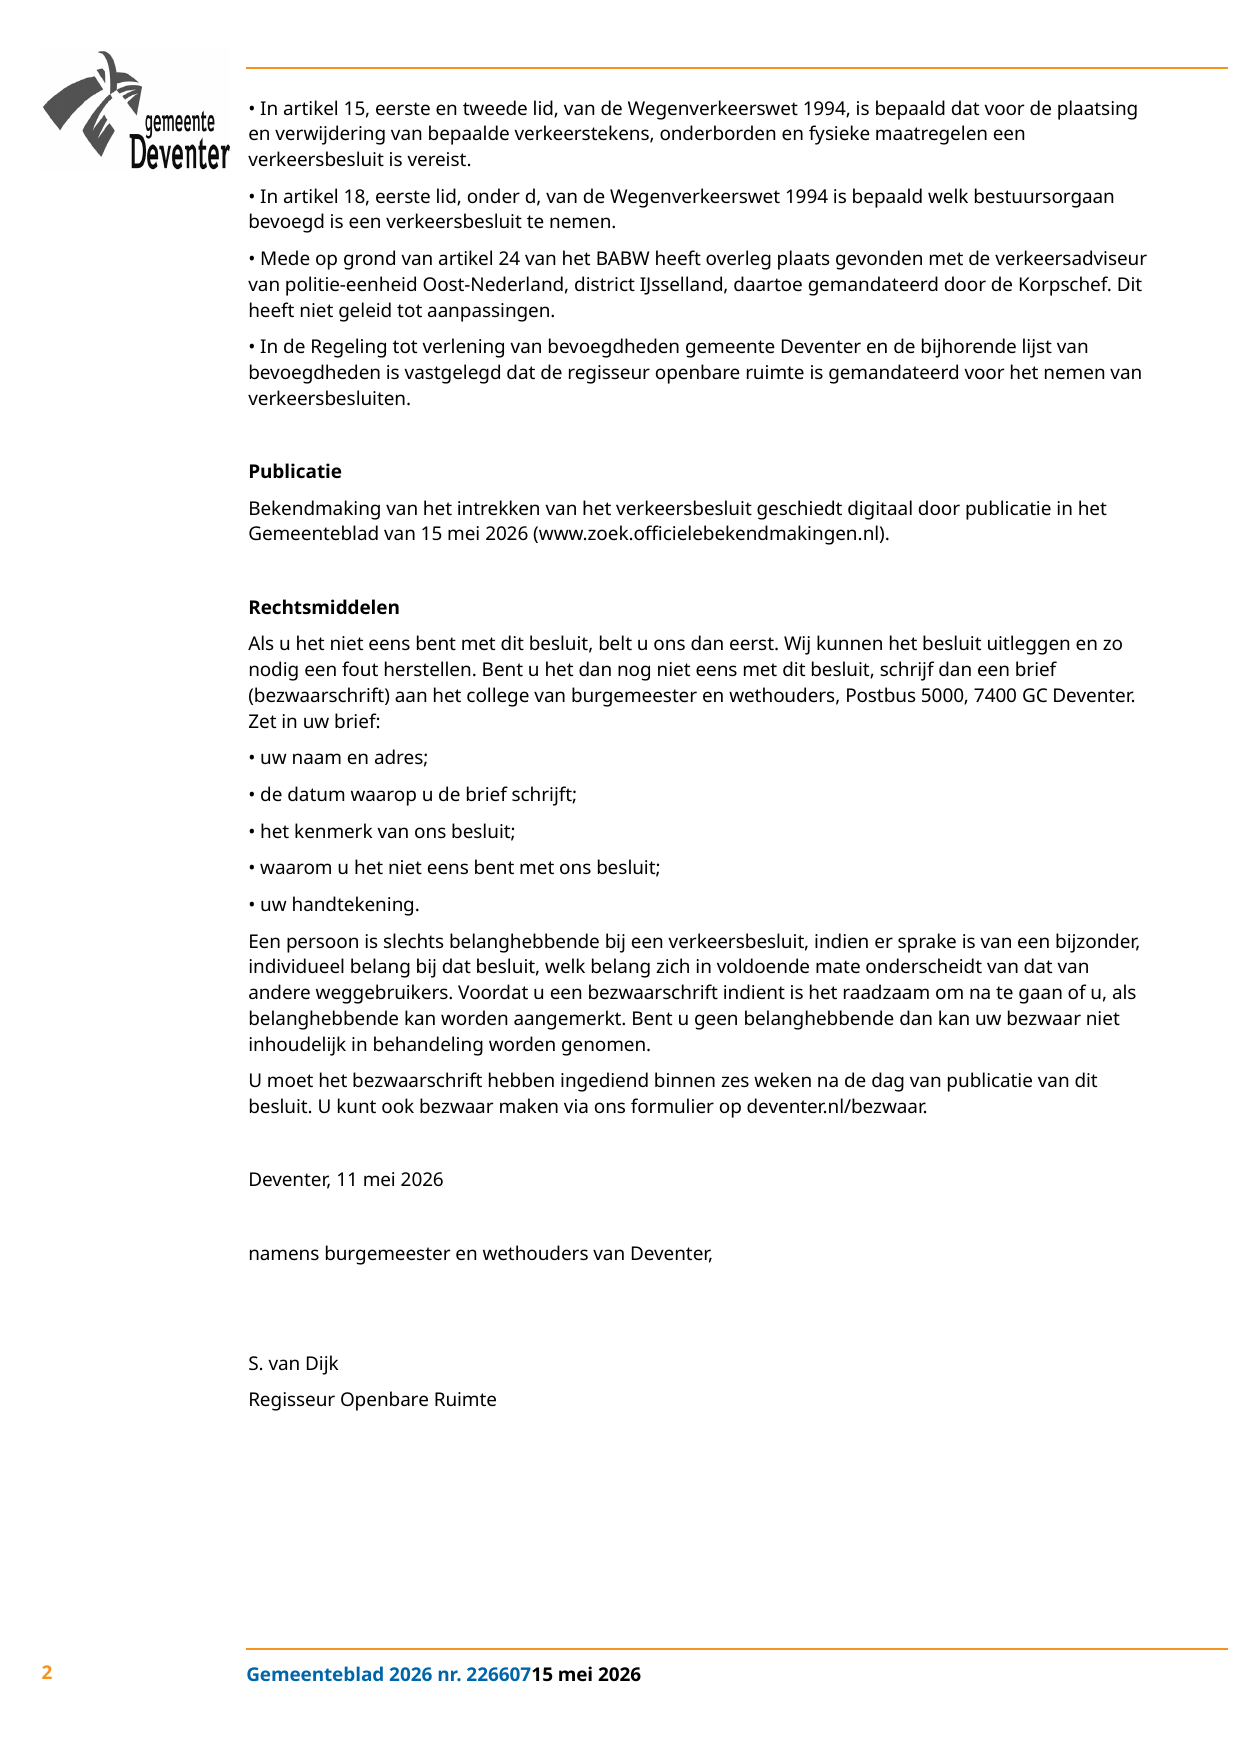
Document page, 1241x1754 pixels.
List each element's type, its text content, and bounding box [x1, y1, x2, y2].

text • de datum waarop u de brief schrijft; [248, 781, 1152, 807]
text namens burgemeester en wethouders van Deventer, [248, 1240, 1152, 1266]
text • In artikel 15, eerste en tweede lid, van de Wegenverkeerswet 1994, is bepaald dat voor de plaatsing en verwijdering van bepaalde verkeerstekens, onderborden en fysieke maatregelen een verkeersbesluit is vereist. [248, 95, 1152, 172]
text Bekendmaking van het intrekken van het verkeersbesluit geschiedt digitaal door publicatie in het Gemeenteblad van 15 mei 2026 (www.zoek.officielebekendmakingen.nl). [248, 495, 1152, 546]
text Publicatie [248, 458, 1152, 484]
text • waarom u het niet eens bent met ons besluit; [248, 854, 1152, 880]
text Deventer, 11 mei 2026 [248, 1166, 1152, 1192]
text Als u het niet eens bent met dit besluit, belt u ons dan eerst. Wij kunnen het besluit uitleggen en zo nodig een fout herstellen. Bent u het dan nog niet eens met dit besluit, schrijf dan een brief (bezwaarschrift) aan het college van burgemeester en wethouders, Postbus 5000, 7400 GC Deventer. Zet in uw brief: [248, 631, 1152, 733]
text • uw naam en adres; [248, 744, 1152, 770]
text • het kenmerk van ons besluit; [248, 818, 1152, 843]
text • In de Regeling tot verlening van bevoegdheden gemeente Deventer en de bijhorende lijst van bevoegdheden is vastgelegd dat de regisseur openbare ruimte is gemandateerd voor het nemen van verkeersbesluiten. [248, 333, 1152, 411]
text • uw handtekening. [248, 891, 1152, 917]
text • In artikel 18, eerste lid, onder d, van de Wegenverkeerswet 1994 is bepaald welk bestuursorgaan bevoegd is een verkeersbesluit te nemen. [248, 183, 1152, 234]
text Een persoon is slechts belanghebbende bij een verkeersbesluit, indien er sprake is van een bijzonder, individueel belang bij dat besluit, welk belang zich in voldoende mate onderscheidt van dat van andere weggebruikers. Voordat u een bezwaarschrift indient is het raadzaam om na te gaan of u, als belanghebbende kan worden aangemerkt. Bent u geen belanghebbende dan kan uw bezwaar niet inhoudelijk in behandeling worden genomen. [248, 928, 1152, 1056]
text Rechtsmiddelen [248, 594, 1152, 620]
text Regisseur Openbare Ruimte [248, 1386, 1152, 1412]
text • Mede op grond van artikel 24 van het BABW heeft overleg plaats gevonden met de verkeersadviseur van politie-eenheid Oost-Nederland, district IJsselland, daartoe gemandateerd door de Korpschef. Dit heeft niet geleid tot aanpassingen. [248, 245, 1152, 322]
text S. van Dijk [248, 1350, 1152, 1376]
text U moet het bezwaarschrift hebben ingediend binnen zes weken na de dag van publicatie van dit besluit. U kunt ook bezwaar maken via ons formulier op deventer.nl/bezwaar. [248, 1067, 1152, 1119]
picture [41, 47, 231, 172]
